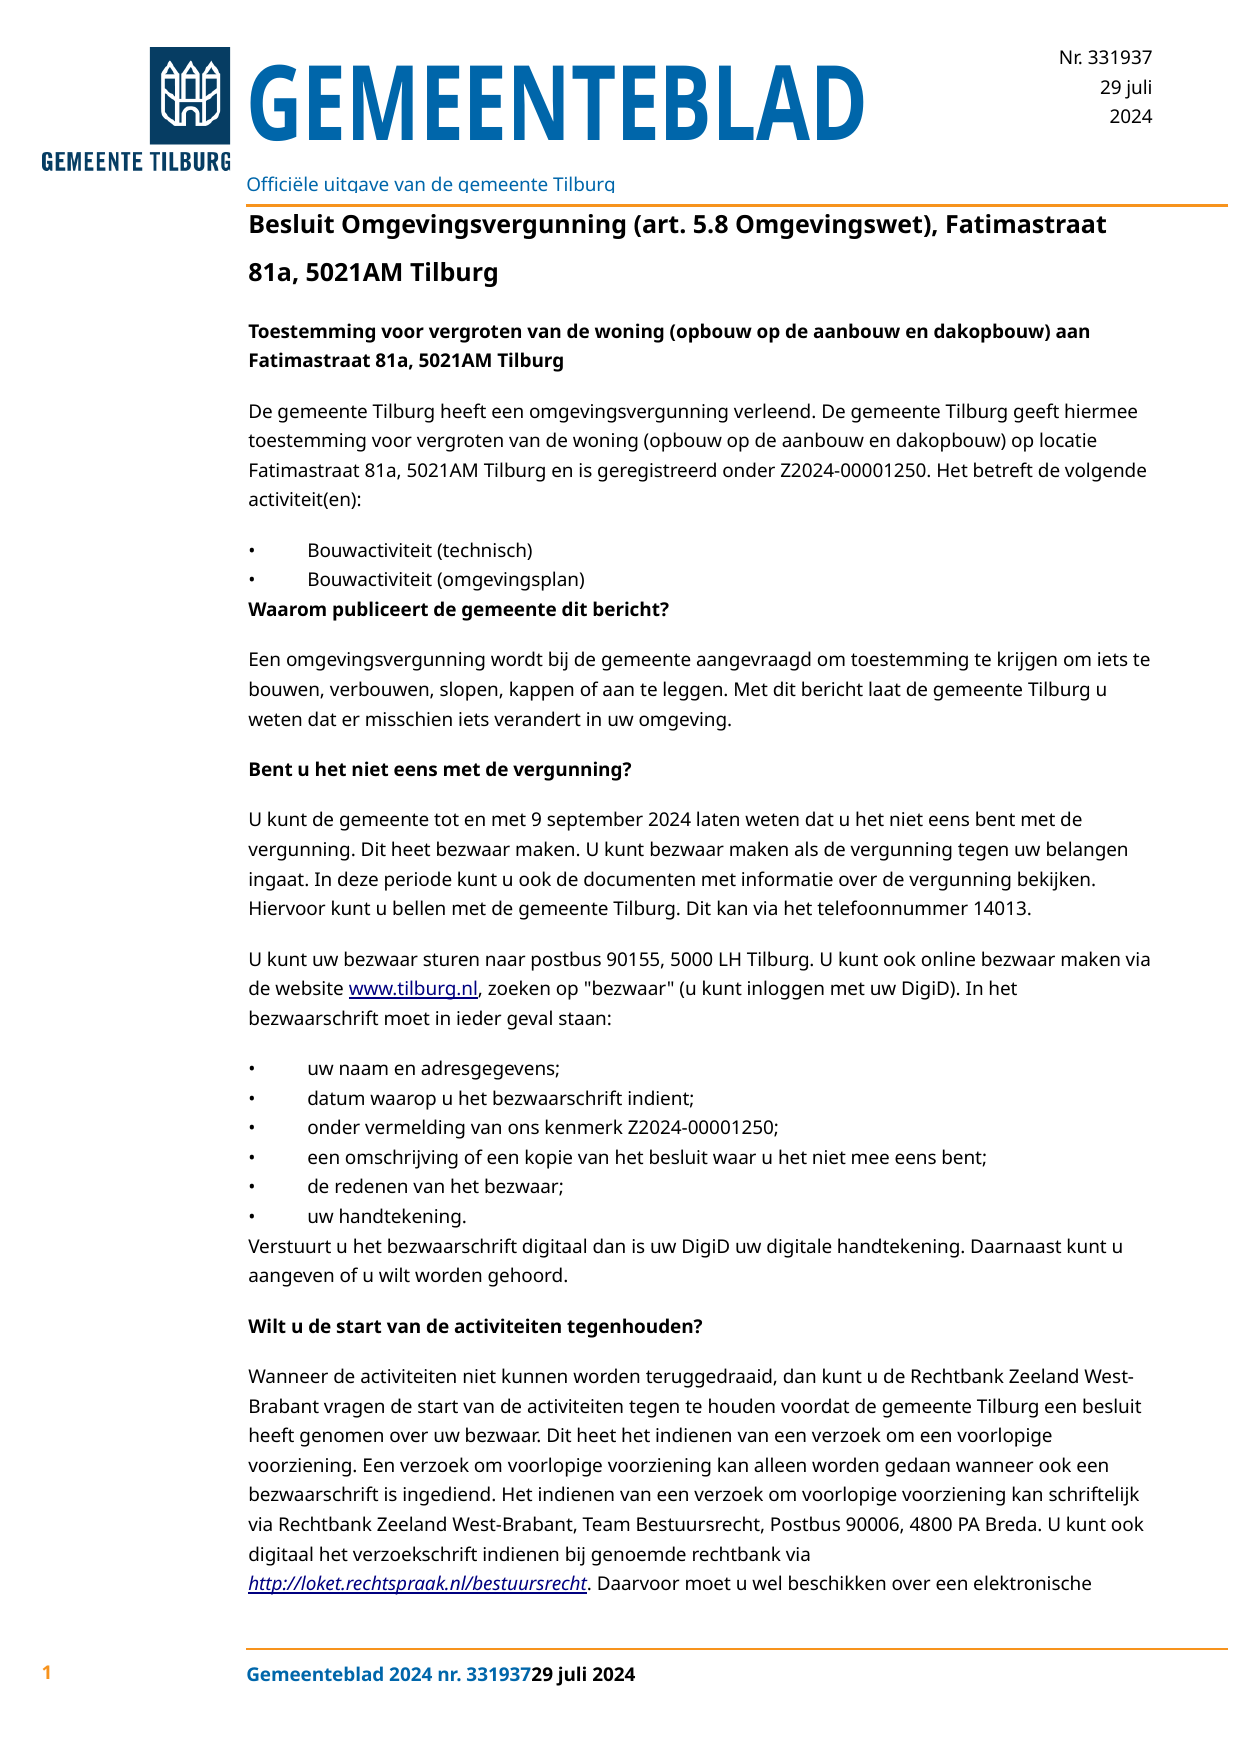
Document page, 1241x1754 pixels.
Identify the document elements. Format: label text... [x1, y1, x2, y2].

list Bouwactiviteit (omgevingsplan) [248, 567, 1152, 592]
text De gemeente Tilburg heeft een omgevingsvergunning verleend. De gemeente Tilburg geeft hiermee toestemming voor vergroten van de woning (opbouw op de aanbouw en dakopbouw) op locatie Fatimastraat 81a, 5021AM Tilburg en is geregistreerd onder Z2024-00001250. Het betreft de volgende activiteit(en): [248, 398, 1152, 512]
text Wilt u de start van de activiteiten tegenhouden? [248, 1313, 1152, 1339]
text Een omgevingsvergunning wordt bij de gemeente aangevraagd om toestemming te krijgen om iets te bouwen, verbouwen, slopen, kappen of aan te leggen. Met dit bericht laat de gemeente Tilburg u weten dat er misschien iets verandert in uw omgeving. [248, 647, 1152, 732]
text Waarom publiceert de gemeente dit bericht? [248, 596, 1152, 622]
list een omschrijving of een kopie van het besluit waar u het niet mee eens bent; [248, 1144, 1152, 1170]
text Besluit Omgevingsvergunning (art. 5.8 Omgevingswet), Fatimastraat 81a, 5021AM Tilburg [248, 207, 1152, 288]
list de redenen van het bezwaar; [248, 1174, 1152, 1199]
list onder vermelding van ons kenmerk Z2024-00001250; [248, 1114, 1152, 1140]
text Verstuurt u het bezwaarschrift digitaal dan is uw DigiD uw digitale handtekening. Daarnaast kunt u aangeven of u wilt worden gehoord. [248, 1233, 1152, 1288]
picture [41, 47, 231, 172]
list uw naam en adresgegevens; [248, 1055, 1152, 1081]
text Bent u het niet eens met de vergunning? [248, 756, 1152, 782]
list Bouwactiviteit (technisch) [248, 537, 1152, 563]
list uw handtekening. [248, 1203, 1152, 1229]
text Wanneer de activiteiten niet kunnen worden teruggedraaid, dan kunt u de Rechtbank Zeeland West-Brabant vragen de start van de activiteiten tegen te houden voordat de gemeente Tilburg een besluit heeft genomen over uw bezwaar. Dit heet het indienen van een verzoek om een voorlopige voorziening. Een verzoek om voorlopige voorziening kan alleen worden gedaan wanneer ook een bezwaarschrift is ingediend. Het indienen van een verzoek om voorlopige voorziening kan schriftelijk via Rechtbank Zeeland West-Brabant, Team Bestuursrecht, Postbus 90006, 4800 PA Breda. U kunt ook digitaal het verzoekschrift indienen bij genoemde rechtbank via http://loket.rechtspraak.nl/bestuursrecht. Daarvoor moet u wel beschikken over een elektronische [248, 1363, 1152, 1596]
text Toestemming voor vergroten van de woning (opbouw op de aanbouw en dakopbouw) aan Fatimastraat 81a, 5021AM Tilburg [248, 318, 1152, 373]
list datum waarop u het bezwaarschrift indient; [248, 1085, 1152, 1111]
text U kunt uw bezwaar sturen naar postbus 90155, 5000 LH Tilburg. U kunt ook online bezwaar maken via de website www.tilburg.nl, zoeken op "bezwaar" (u kunt inloggen met uw DigiD). In het bezwaarschrift moet in ieder geval staan: [248, 946, 1152, 1031]
text U kunt de gemeente tot en met 9 september 2024 laten weten dat u het niet eens bent met de vergunning. Dit heet bezwaar maken. U kunt bezwaar maken als de vergunning tegen uw belangen ingaat. In deze periode kunt u ook de documenten met informatie over de vergunning bekijken. Hiervoor kunt u bellen met de gemeente Tilburg. Dit kan via het telefoonnummer 14013. [248, 807, 1152, 921]
